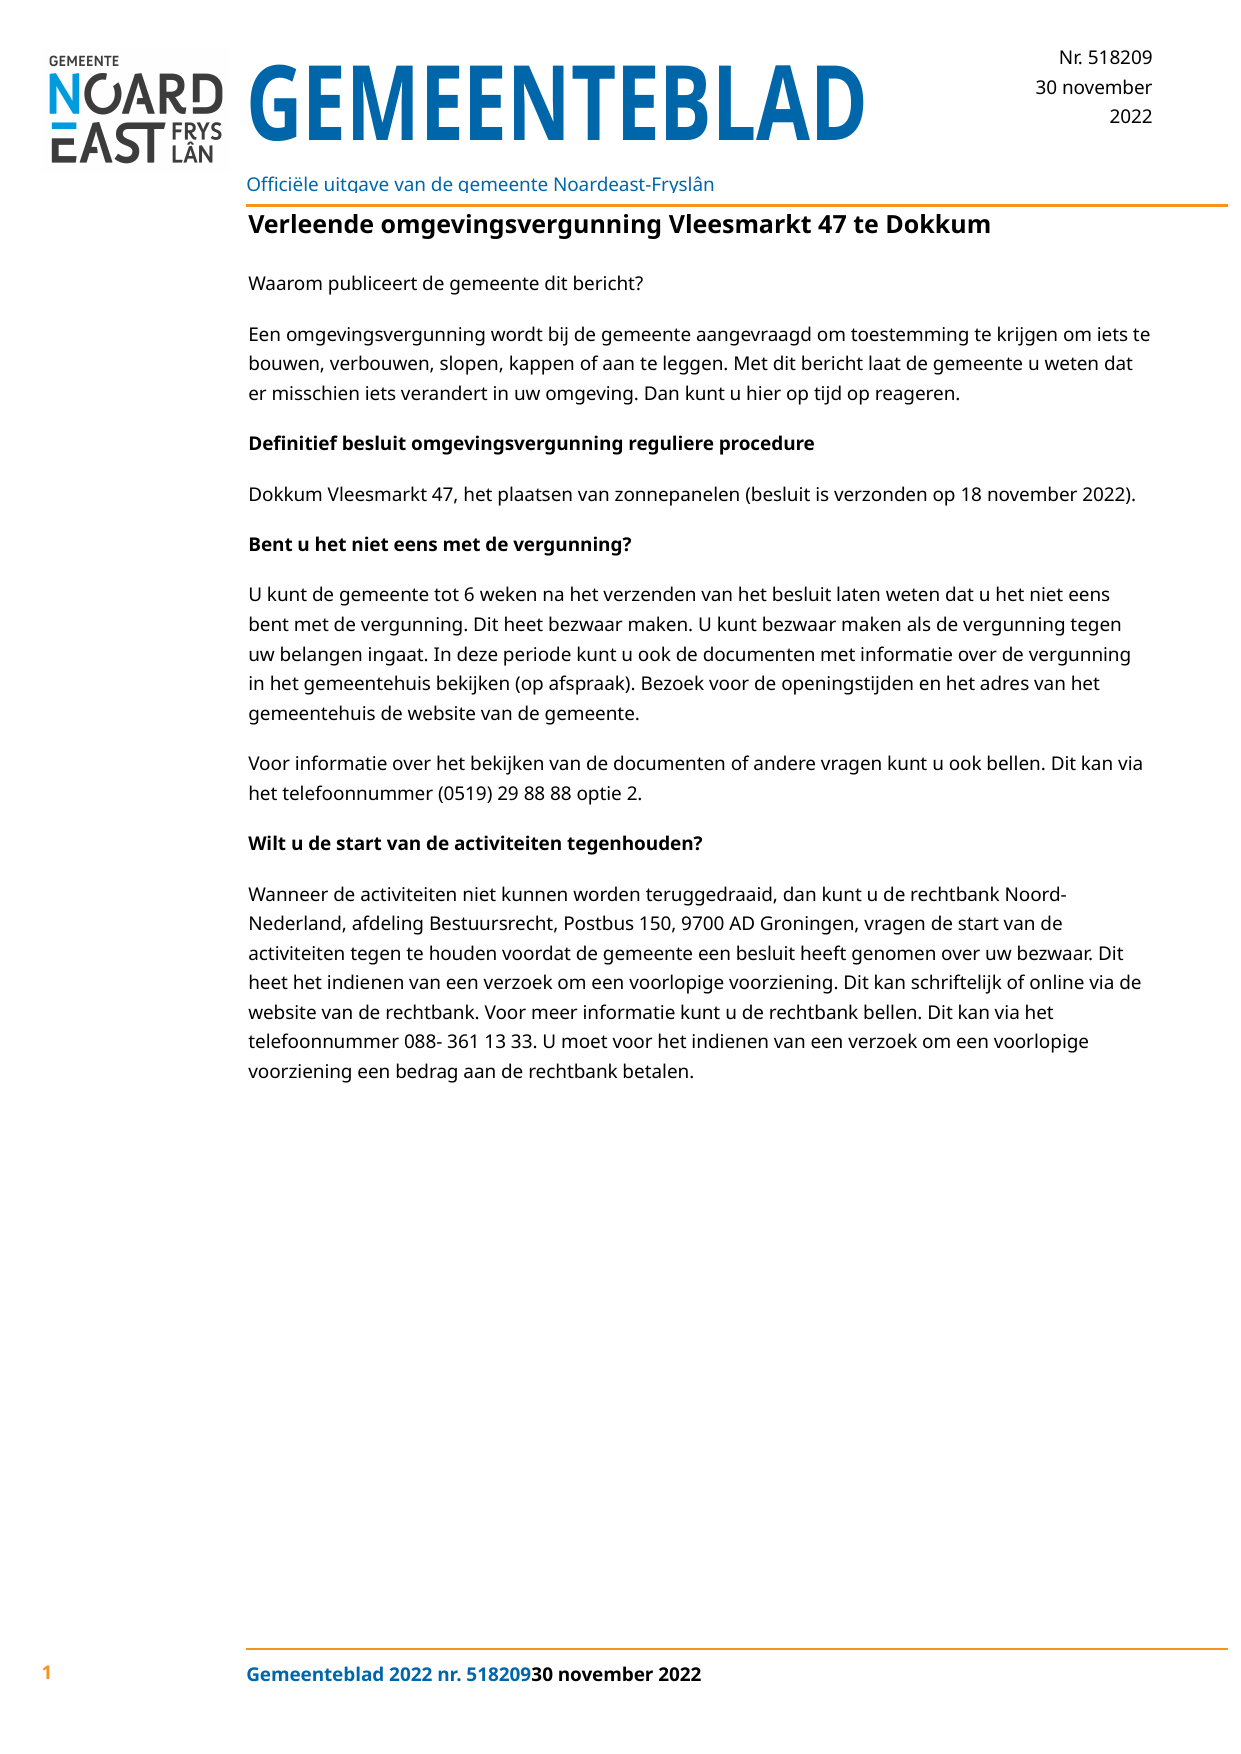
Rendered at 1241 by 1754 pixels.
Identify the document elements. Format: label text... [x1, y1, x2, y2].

picture [41, 47, 231, 172]
text Voor informatie over het bekijken van de documenten of andere vragen kunt u ook bellen. Dit kan via het telefoonnummer (0519) 29 88 88 optie 2. [248, 750, 1152, 806]
text Verleende omgevingsvergunning Vleesmarkt 47 te Dokkum [248, 207, 1152, 241]
text Een omgevingsvergunning wordt bij de gemeente aangevraagd om toestemming te krijgen om iets te bouwen, verbouwen, slopen, kappen of aan te leggen. Met dit bericht laat de gemeente u weten dat er misschien iets verandert in uw omgeving. Dan kunt u hier op tijd op reageren. [248, 321, 1152, 406]
text Bent u het niet eens met de vergunning? [248, 531, 1152, 557]
text Waarom publiceert de gemeente dit bericht? [248, 270, 1152, 296]
text U kunt de gemeente tot 6 weken na het verzenden van het besluit laten weten dat u het niet eens bent met de vergunning. Dit heet bezwaar maken. U kunt bezwaar maken als de vergunning tegen uw belangen ingaat. In deze periode kunt u ook de documenten met informatie over de vergunning in het gemeentehuis bekijken (op afspraak). Bezoek voor de openingstijden en het adres van het gemeentehuis de website van de gemeente. [248, 582, 1152, 726]
text Dokkum Vleesmarkt 47, het plaatsen van zonnepanelen (besluit is verzonden op 18 november 2022). [248, 481, 1152, 506]
text Definitief besluit omgevingsvergunning reguliere procedure [248, 430, 1152, 456]
text Wilt u de start van de activiteiten tegenhouden? [248, 830, 1152, 856]
text Wanneer de activiteiten niet kunnen worden teruggedraaid, dan kunt u de rechtbank Noord-Nederland, afdeling Bestuursrecht, Postbus 150, 9700 AD Groningen, vragen de start van de activiteiten tegen te houden voordat de gemeente een besluit heeft genomen over uw bezwaar. Dit heet het indienen van een verzoek om een voorlopige voorziening. Dit kan schriftelijk of online via de website van de rechtbank. Voor meer informatie kunt u de rechtbank bellen. Dit kan via het telefoonnummer 088- 361 13 33. U moet voor het indienen van een verzoek om een voorlopige voorziening een bedrag aan de rechtbank betalen. [248, 881, 1152, 1084]
